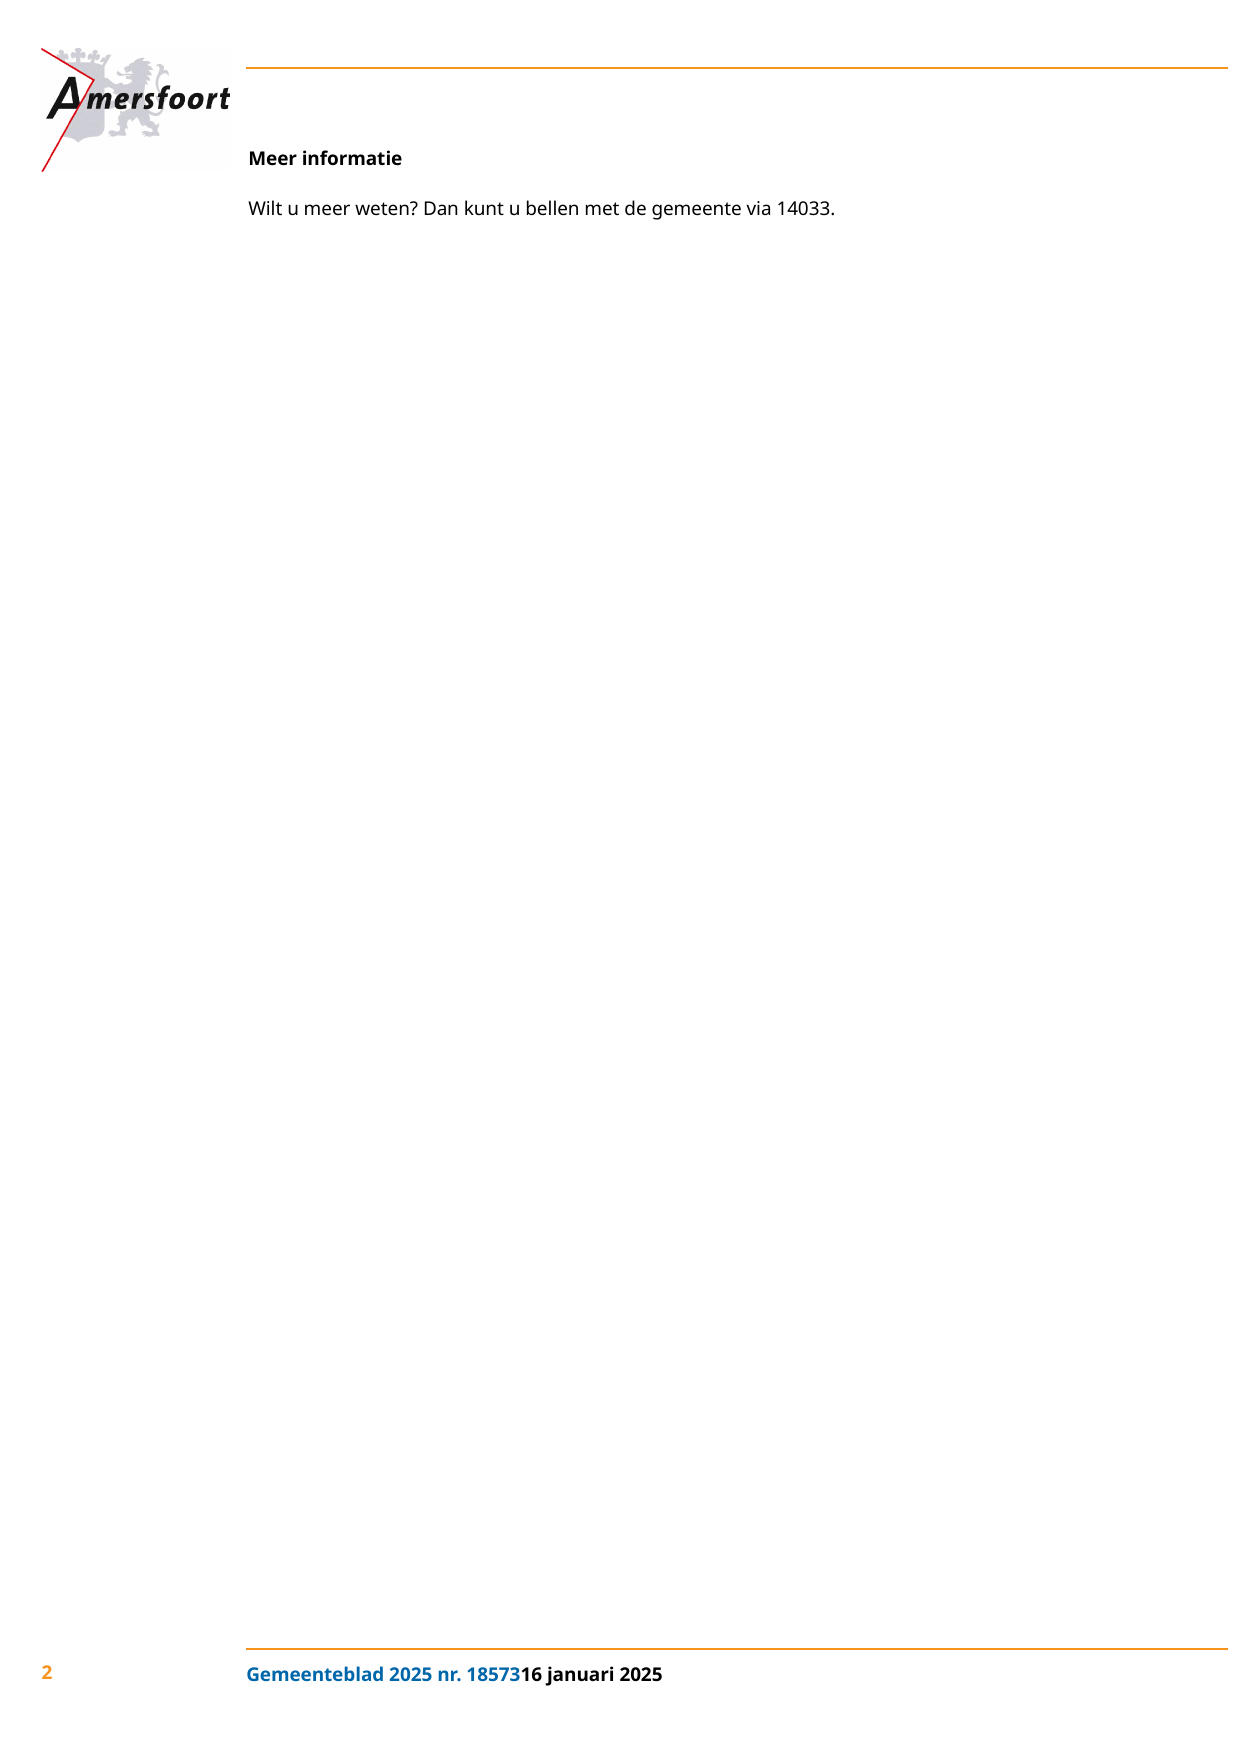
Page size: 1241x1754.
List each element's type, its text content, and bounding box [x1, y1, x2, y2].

picture [41, 47, 231, 172]
text Meer informatie [248, 145, 1152, 171]
text Wilt u meer weten? Dan kunt u bellen met de gemeente via 14033. [248, 196, 1152, 221]
